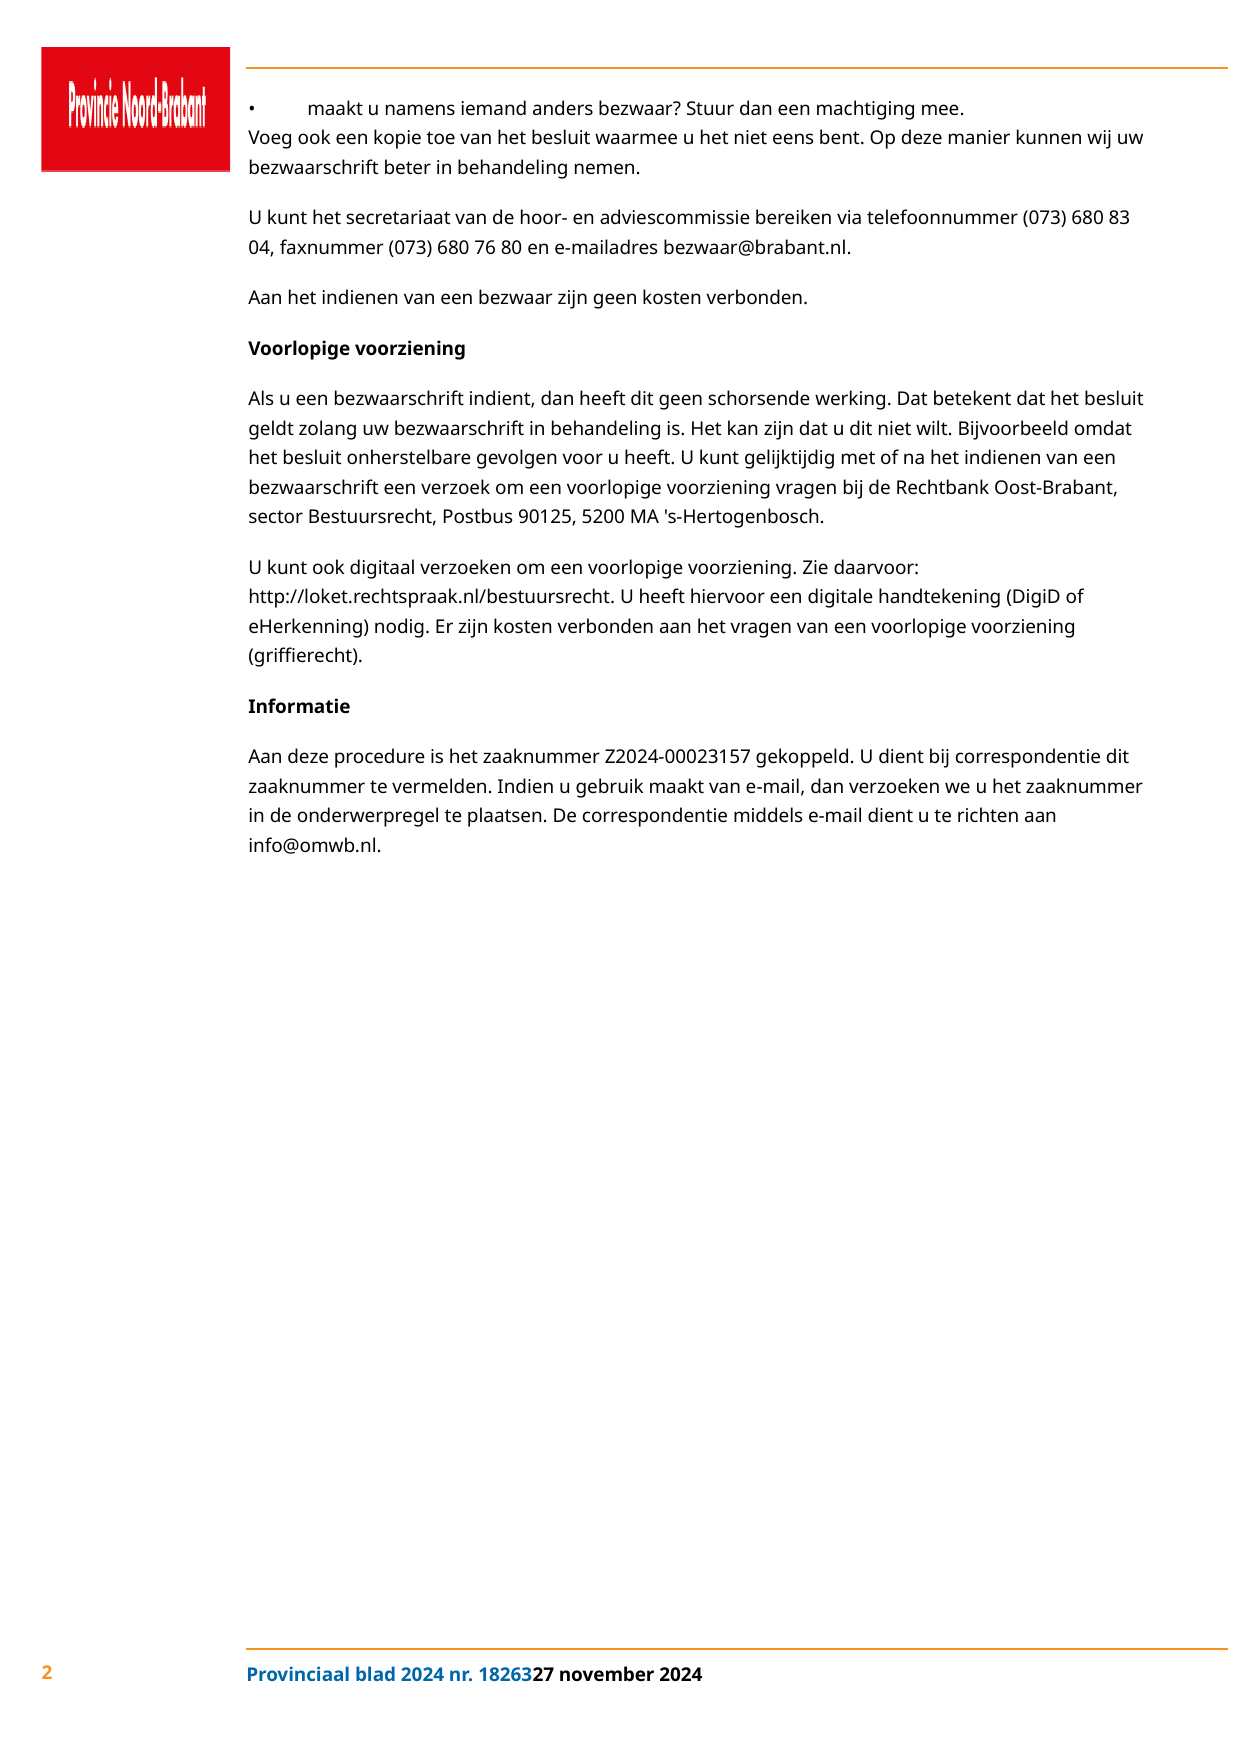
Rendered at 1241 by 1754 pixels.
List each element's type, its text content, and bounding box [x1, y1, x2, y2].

text Aan deze procedure is het zaaknummer Z2024-00023157 gekoppeld. U dient bij correspondentie dit zaaknummer te vermelden. Indien u gebruik maakt van e-mail, dan verzoeken we u het zaaknummer in de onderwerpregel te plaatsen. De correspondentie middels e-mail dient u te richten aan info@omwb.nl. [248, 743, 1152, 858]
text Als u een bezwaarschrift indient, dan heeft dit geen schorsende werking. Dat betekent dat het besluit geldt zolang uw bezwaarschrift in behandeling is. Het kan zijn dat u dit niet wilt. Bijvoorbeeld omdat het besluit onherstelbare gevolgen voor u heeft. U kunt gelijktijdig met of na het indienen van een bezwaarschrift een verzoek om een voorlopige voorziening vragen bij de Rechtbank Oost-Brabant, sector Bestuursrecht, Postbus 90125, 5200 MA 's-Hertogenbosch. [248, 385, 1152, 529]
text Voorlopige voorziening [248, 335, 1152, 361]
picture [41, 47, 231, 172]
text Informatie [248, 693, 1152, 719]
text U kunt het secretariaat van de hoor- en adviescommissie bereiken via telefoonnummer (073) 680 83 04, faxnummer (073) 680 76 80 en e-mailadres bezwaar@brabant.nl. [248, 204, 1152, 260]
text U kunt ook digitaal verzoeken om een voorlopige voorziening. Zie daarvoor: http://loket.rechtspraak.nl/bestuursrecht. U heeft hiervoor een digitale handtekening (DigiD of eHerkenning) nodig. Er zijn kosten verbonden aan het vragen van een voorlopige voorziening (griffierecht). [248, 554, 1152, 668]
text Voeg ook een kopie toe van het besluit waarmee u het niet eens bent. Op deze manier kunnen wij uw bezwaarschrift beter in behandeling nemen. [248, 124, 1152, 180]
list maakt u namens iemand anders bezwaar? Stuur dan een machtiging mee. [248, 95, 1152, 121]
text Aan het indienen van een bezwaar zijn geen kosten verbonden. [248, 284, 1152, 310]
